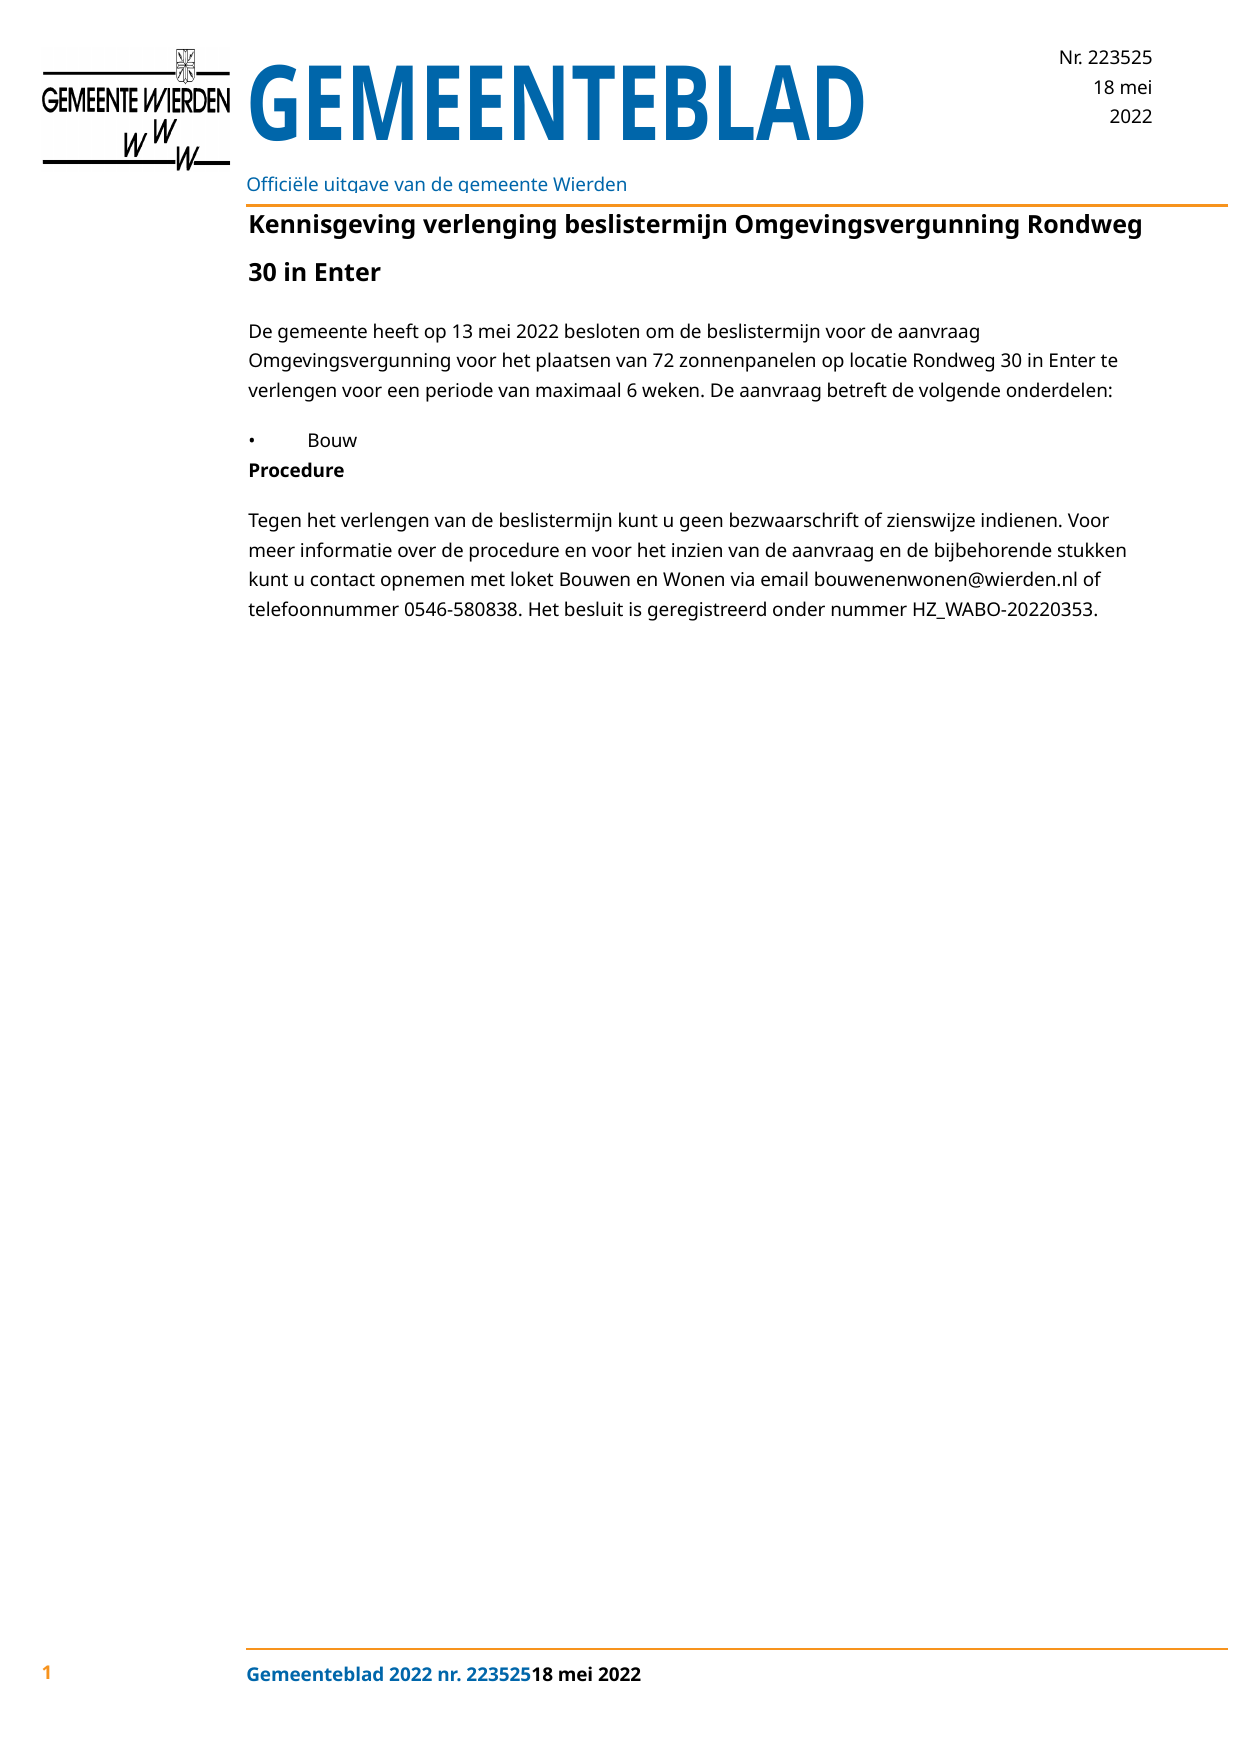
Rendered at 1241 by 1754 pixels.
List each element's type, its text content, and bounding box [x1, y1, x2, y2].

text De gemeente heeft op 13 mei 2022 besloten om de beslistermijn voor de aanvraag Omgevingsvergunning voor het plaatsen van 72 zonnenpanelen op locatie Rondweg 30 in Enter te verlengen voor een periode van maximaal 6 weken. De aanvraag betreft de volgende onderdelen: [248, 318, 1152, 403]
text Kennisgeving verlenging beslistermijn Omgevingsvergunning Rondweg 30 in Enter [248, 207, 1152, 288]
picture [41, 47, 231, 172]
text Procedure [248, 457, 1152, 483]
list Bouw [248, 427, 1152, 453]
text Tegen het verlengen van de beslistermijn kunt u geen bezwaarschrift of zienswijze indienen. Voor meer informatie over de procedure en voor het inzien van de aanvraag en de bijbehorende stukken kunt u contact opnemen met loket Bouwen en Wonen via email bouwenenwonen@wierden.nl of telefoonnummer 0546-580838. Het besluit is geregistreerd onder nummer HZ_WABO-20220353. [248, 507, 1152, 622]
